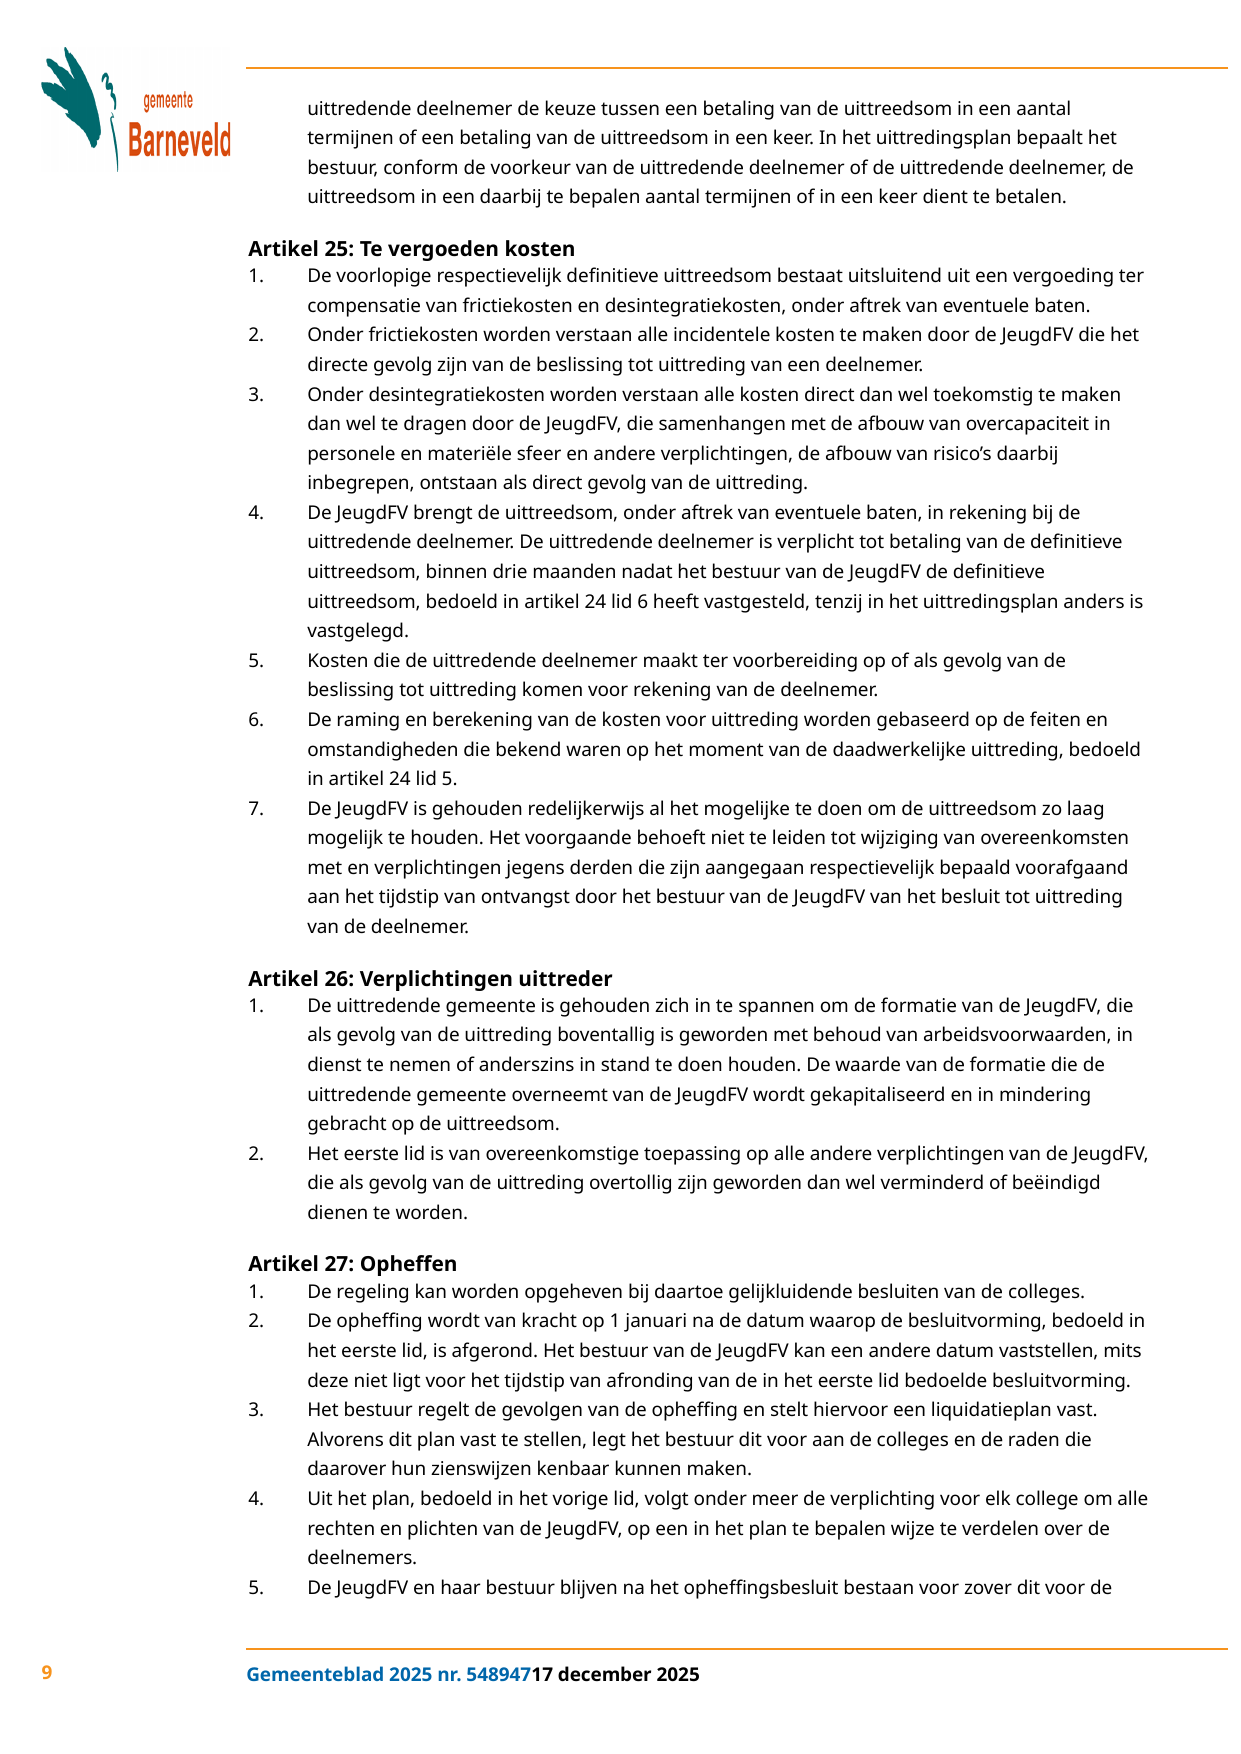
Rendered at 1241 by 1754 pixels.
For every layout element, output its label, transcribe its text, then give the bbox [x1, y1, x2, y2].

list Onder desintegratiekosten worden verstaan alle kosten direct dan wel toekomstig te maken dan wel te dragen door de JeugdFV, die samenhangen met de afbouw van overcapaciteit in personele en materiële sfeer en andere verplichtingen, de afbouw van risico’s daarbij inbegrepen, ontstaan als direct gevolg van de uittreding. [248, 381, 1152, 495]
list Uit het plan, bedoeld in het vorige lid, volgt onder meer de verplichting voor elk college om alle rechten en plichten van de JeugdFV, op een in het plan te bepalen wijze te verdelen over de deelnemers. [248, 1485, 1152, 1570]
list De JeugdFV brengt de uittreedsom, onder aftrek van eventuele baten, in rekening bij de uittredende deelnemer. De uittredende deelnemer is verplicht tot betaling van de definitieve uittreedsom, binnen drie maanden nadat het bestuur van de JeugdFV de definitieve uittreedsom, bedoeld in artikel 24 lid 6 heeft vastgesteld, tenzij in het uittredingsplan anders is vastgelegd. [248, 499, 1152, 643]
list De raming en berekening van de kosten voor uittreding worden gebaseerd op de feiten en omstandigheden die bekend waren op het moment van de daadwerkelijke uittreding, bedoeld in artikel 24 lid 5. [248, 706, 1152, 791]
list Het bestuur regelt de gevolgen van de opheffing en stelt hiervoor een liquidatieplan vast. Alvorens dit plan vast te stellen, legt het bestuur dit voor aan de colleges en de raden die daarover hun zienswijzen kenbaar kunnen maken. [248, 1396, 1152, 1481]
list Het eerste lid is van overeenkomstige toepassing op alle andere verplichtingen van de JeugdFV, die als gevolg van de uittreding overtollig zijn geworden dan wel verminderd of beëindigd dienen te worden. [248, 1140, 1152, 1225]
list De JeugdFV en haar bestuur blijven na het opheffingsbesluit bestaan voor zover dit voor de [248, 1574, 1152, 1599]
text Artikel 25: Te vergoeden kosten [248, 234, 1152, 262]
list De voorlopige respectievelijk definitieve uittreedsom bestaat uitsluitend uit een vergoeding ter compensatie van frictiekosten en desintegratiekosten, onder aftrek van eventuele baten. [248, 262, 1152, 318]
list Onder frictiekosten worden verstaan alle incidentele kosten te maken door de JeugdFV die het directe gevolg zijn van de beslissing tot uittreding van een deelnemer. [248, 322, 1152, 377]
list De opheffing wordt van kracht op 1 januari na de datum waarop de besluitvorming, bedoeld in het eerste lid, is afgerond. Het bestuur van de JeugdFV kan een andere datum vaststellen, mits deze niet ligt voor het tijdstip van afronding van de in het eerste lid bedoelde besluitvorming. [248, 1308, 1152, 1392]
list De regeling kan worden opgeheven bij daartoe gelijkluidende besluiten van de colleges. [248, 1278, 1152, 1304]
list uittredende deelnemer de keuze tussen een betaling van de uittreedsom in een aantal termijnen of een betaling van de uittreedsom in een keer. In het uittredingsplan bepaalt het bestuur, conform de voorkeur van de uittredende deelnemer of de uittredende deelnemer, de uittreedsom in een daarbij te bepalen aantal termijnen of in een keer dient te betalen. [248, 95, 1152, 209]
text Artikel 27: Opheffen [248, 1249, 1152, 1278]
picture [41, 47, 231, 172]
list De JeugdFV is gehouden redelijkerwijs al het mogelijke te doen om de uittreedsom zo laag mogelijk te houden. Het voorgaande behoeft niet te leiden tot wijziging van overeenkomsten met en verplichtingen jegens derden die zijn aangegaan respectievelijk bepaald voorafgaand aan het tijdstip van ontvangst door het bestuur van de JeugdFV van het besluit tot uittreding van de deelnemer. [248, 795, 1152, 939]
list Kosten die de uittredende deelnemer maakt ter voorbereiding op of als gevolg van de beslissing tot uittreding komen voor rekening van de deelnemer. [248, 647, 1152, 702]
list De uittredende gemeente is gehouden zich in te spannen om de formatie van de JeugdFV, die als gevolg van de uittreding boventallig is geworden met behoud van arbeidsvoorwaarden, in dienst te nemen of anderszins in stand te doen houden. De waarde van de formatie die de uittredende gemeente overneemt van de JeugdFV wordt gekapitaliseerd en in mindering gebracht op de uittreedsom. [248, 992, 1152, 1136]
text Artikel 26: Verplichtingen uittreder [248, 964, 1152, 992]
